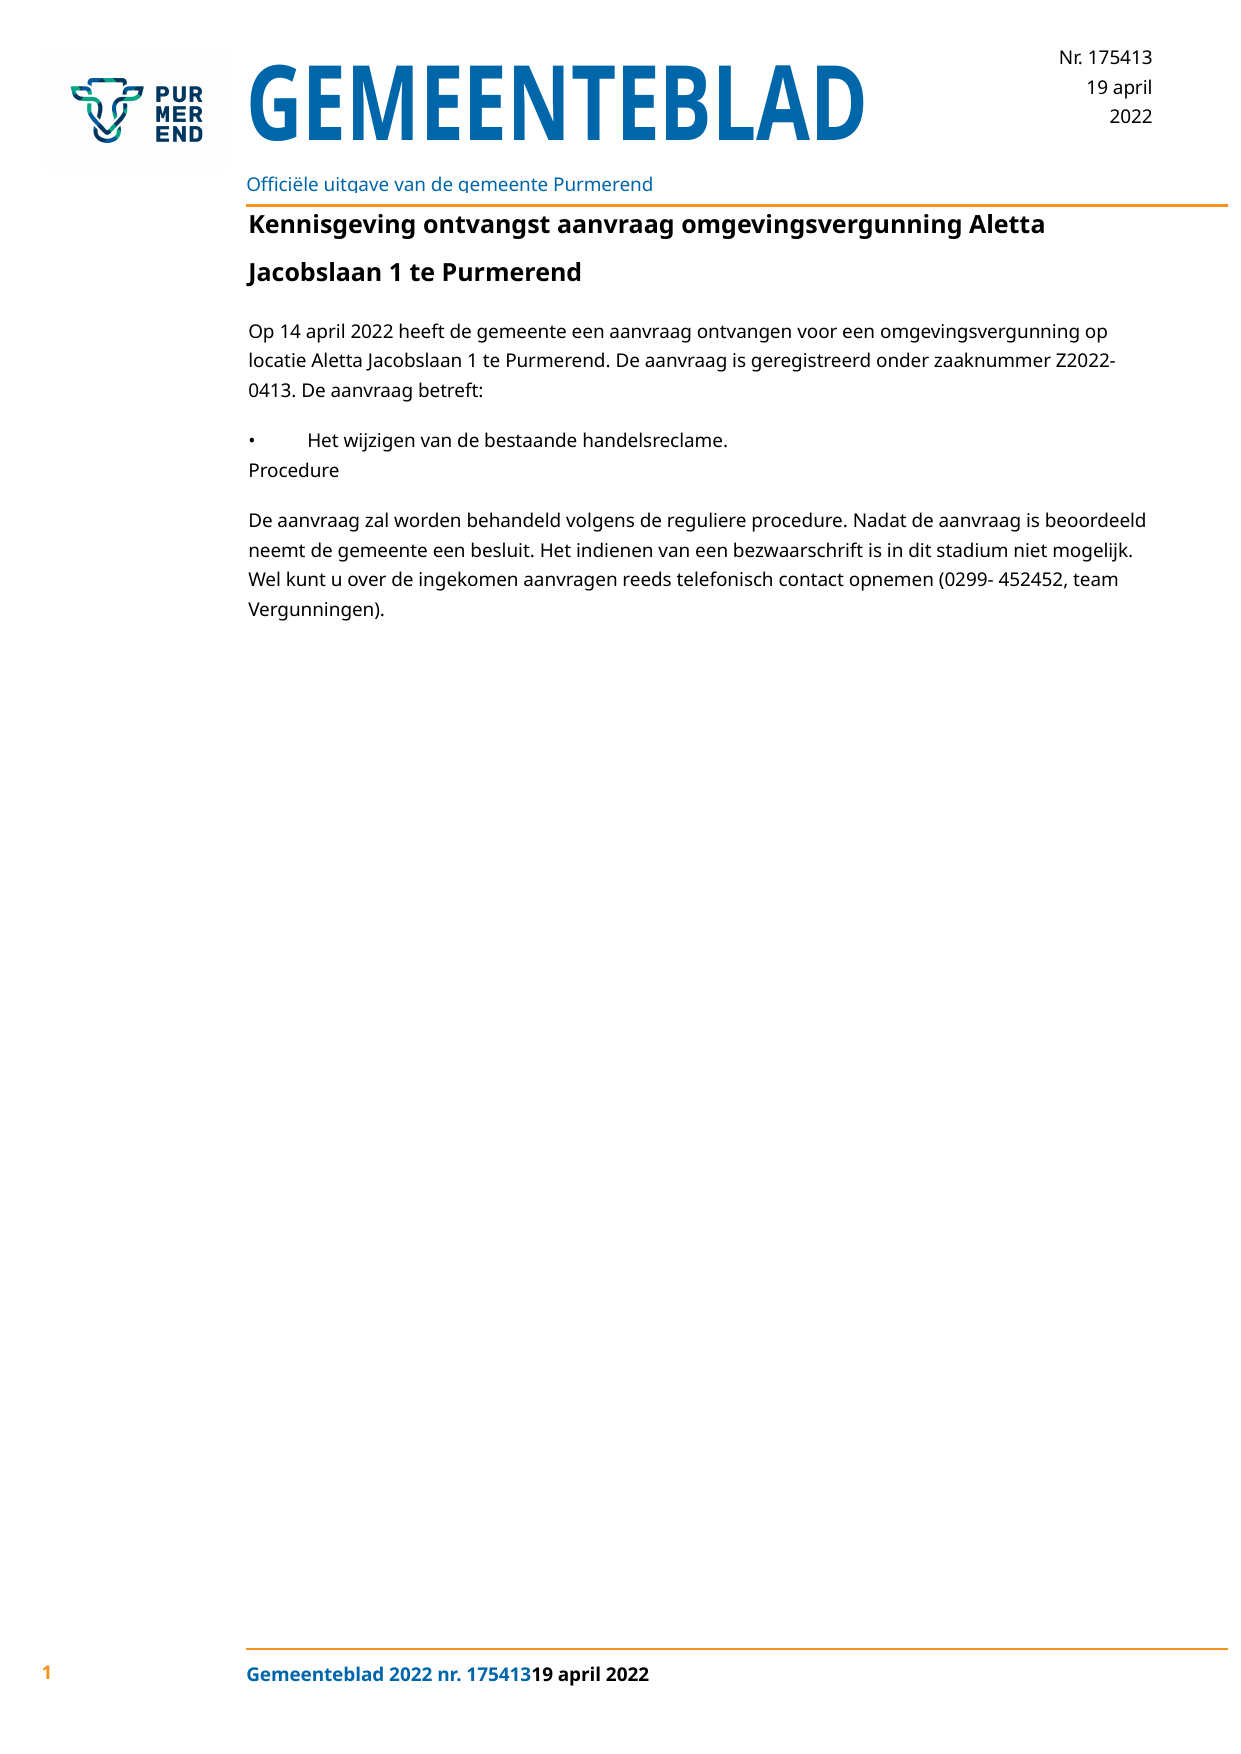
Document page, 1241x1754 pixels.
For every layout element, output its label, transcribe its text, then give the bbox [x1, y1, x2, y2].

text Op 14 april 2022 heeft de gemeente een aanvraag ontvangen voor een omgevingsvergunning op locatie Aletta Jacobslaan 1 te Purmerend. De aanvraag is geregistreerd onder zaaknummer Z2022-0413. De aanvraag betreft: [248, 318, 1152, 403]
text Procedure [248, 457, 1152, 483]
picture [41, 47, 231, 172]
list Het wijzigen van de bestaande handelsreclame. [248, 427, 1152, 453]
text De aanvraag zal worden behandeld volgens de reguliere procedure. Nadat de aanvraag is beoordeeld neemt de gemeente een besluit. Het indienen van een bezwaarschrift is in dit stadium niet mogelijk. Wel kunt u over de ingekomen aanvragen reeds telefonisch contact opnemen (0299- 452452, team Vergunningen). [248, 507, 1152, 622]
text Kennisgeving ontvangst aanvraag omgevingsvergunning Aletta Jacobslaan 1 te Purmerend [248, 207, 1152, 288]
